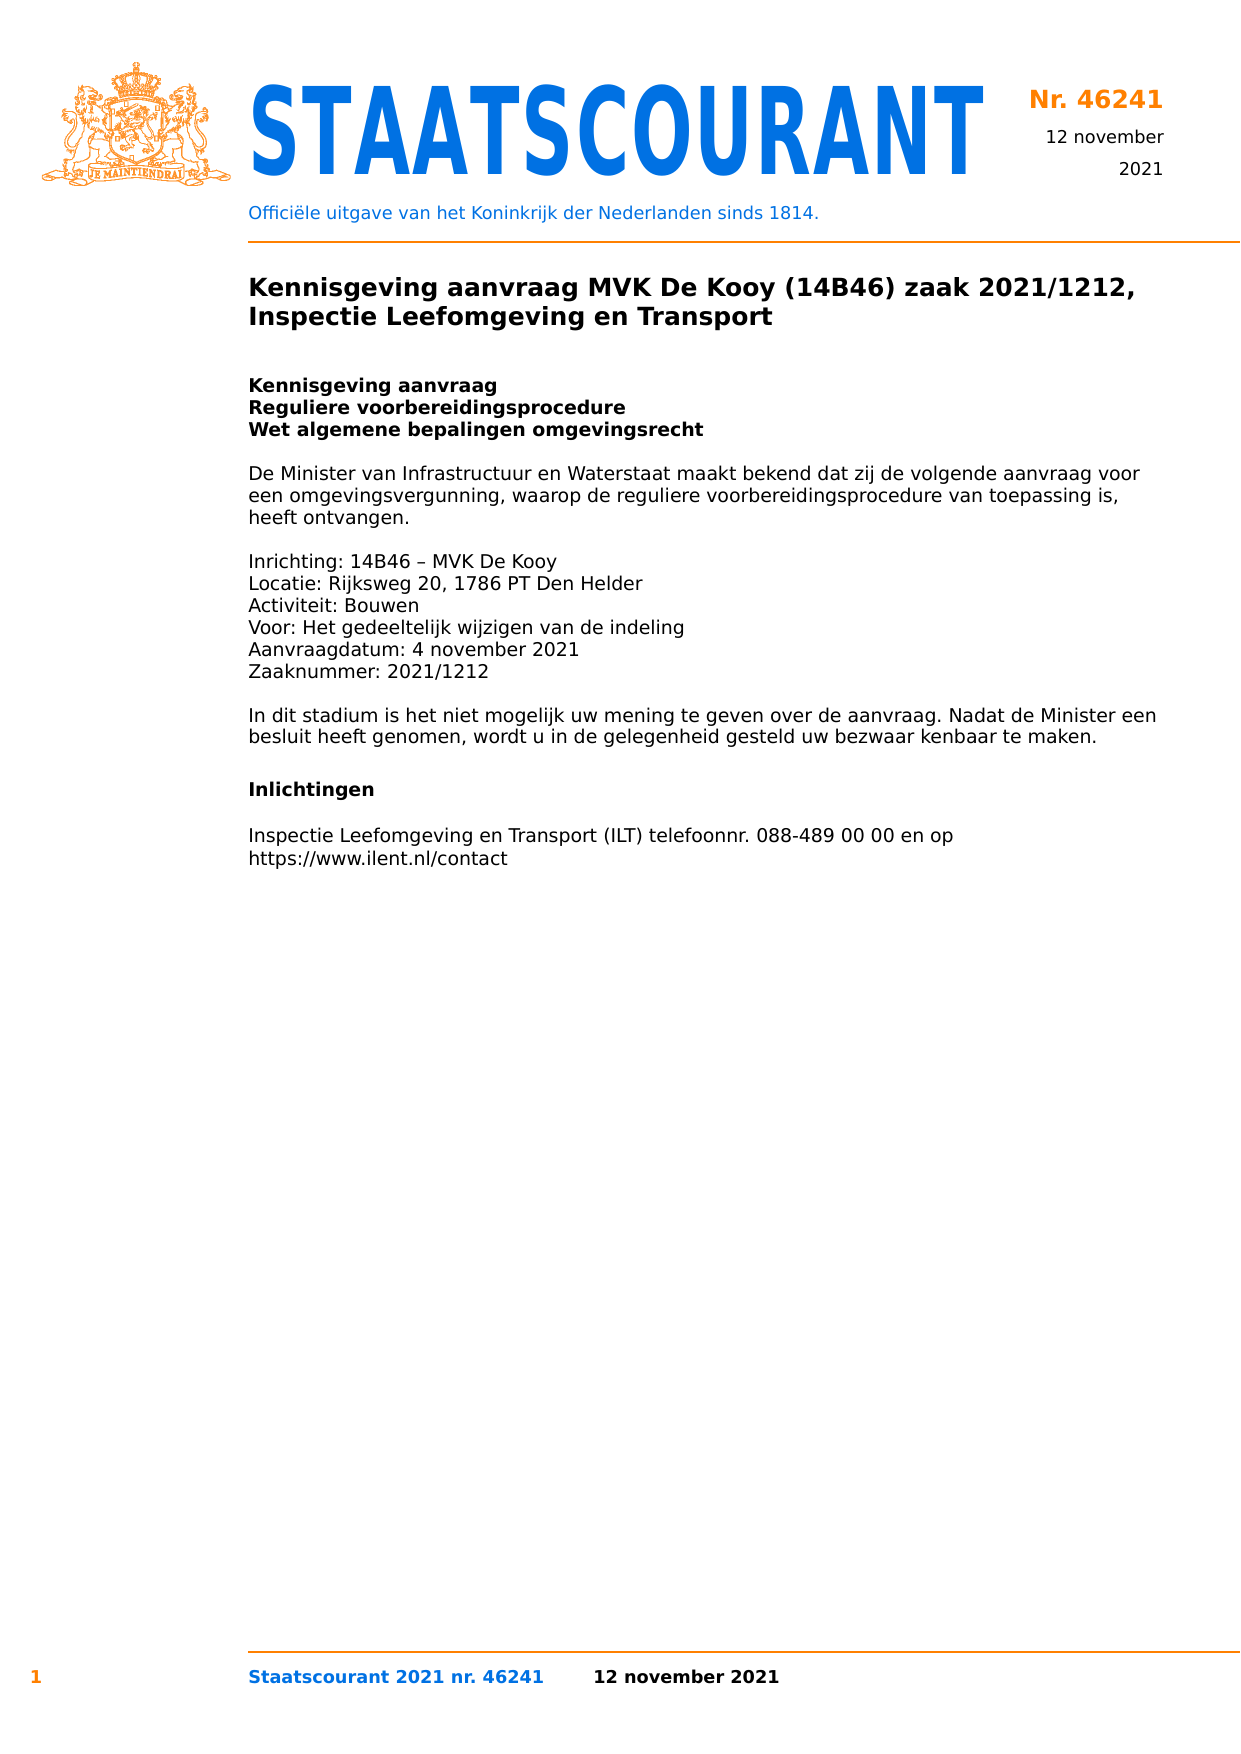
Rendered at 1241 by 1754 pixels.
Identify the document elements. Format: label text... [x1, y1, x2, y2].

table_cell Officiële uitgave van het Koninkrijk der Nederlanden sinds 1814. [248, 203, 1240, 241]
subtitle Inlichtingen [248, 778, 1163, 800]
text In dit stadium is het niet mogelijk uw mening te geven over de aanvraag. Nadat de Minister een besluit heeft genomen, wordt u in de gelegenheid gesteld uw bezwaar kenbaar te maken. [248, 704, 1163, 748]
table_cell 2021 [998, 153, 1240, 203]
text Activiteit: Bouwen [248, 595, 1163, 617]
picture [41, 62, 231, 186]
text Zaaknummer: 2021/1212 [248, 661, 1163, 683]
text Wet algemene bepalingen omgevingsrecht [248, 419, 1163, 441]
table_cell 12 november [998, 121, 1240, 153]
text Reguliere voorbereidingsprocedure [248, 397, 1163, 419]
text Locatie: Rijksweg 20, 1786 PT Den Helder [248, 573, 1163, 595]
subtitle Kennisgeving aanvraag MVK De Kooy (14B46) zaak 2021/1212, Inspectie Leefomgeving en Transport [248, 273, 1163, 331]
table_header Nr. 46241 [998, 62, 1240, 121]
table_header [25, 62, 248, 241]
text De Minister van Infrastructuur en Waterstaat maakt bekend dat zij de volgende aanvraag voor een omgevingsvergunning, waarop de reguliere voorbereidingsprocedure van toepassing is, heeft ontvangen. [248, 463, 1163, 529]
text Inrichting: 14B46 – MVK De Kooy [248, 551, 1163, 573]
text Kennisgeving aanvraag [248, 375, 1163, 397]
text Inspectie Leefomgeving en Transport (ILT) telefoonnr. 088-489 00 00 en op https://www.ilent.nl/contact [248, 825, 1163, 869]
text Aanvraagdatum: 4 november 2021 [248, 639, 1163, 661]
text Voor: Het gedeeltelijk wijzigen van de indeling [248, 617, 1163, 639]
table_header STAATSCOURANT [248, 62, 998, 203]
